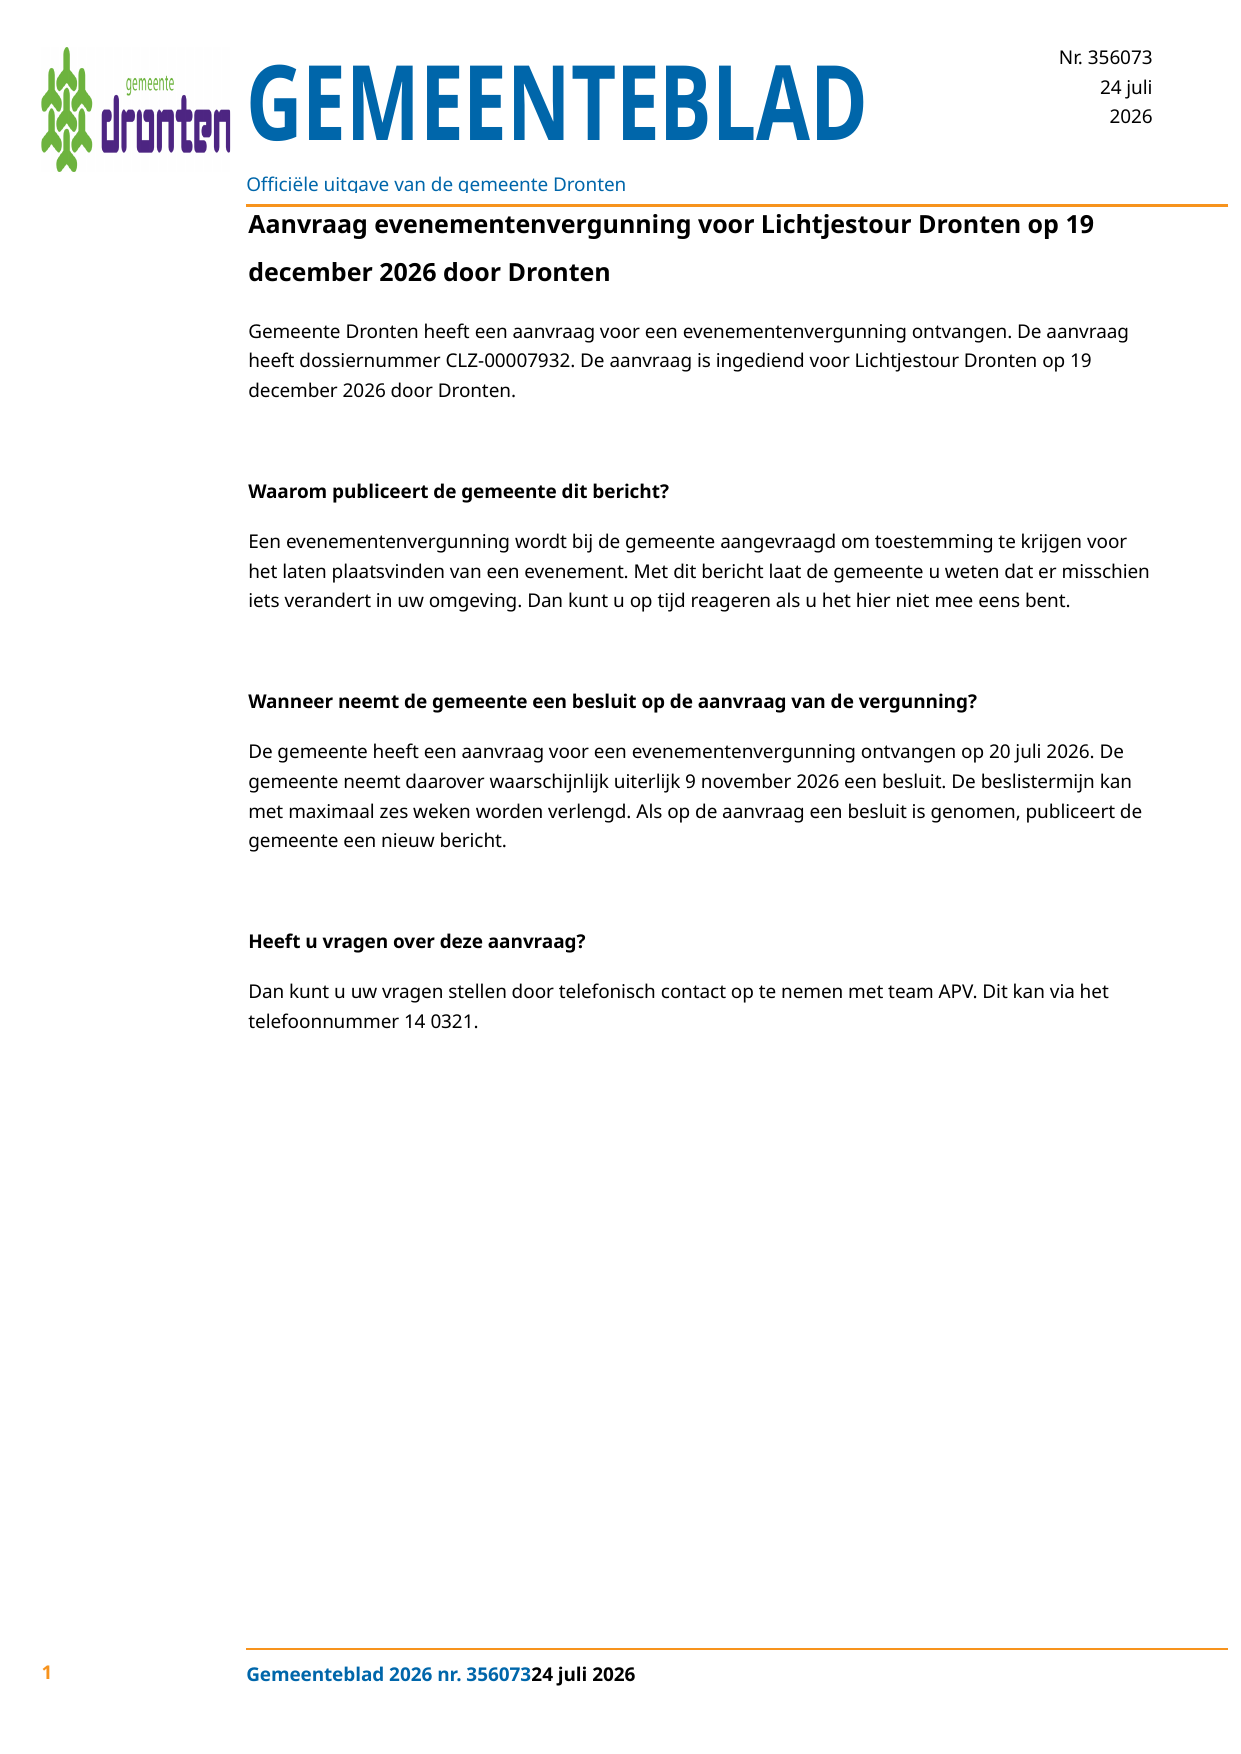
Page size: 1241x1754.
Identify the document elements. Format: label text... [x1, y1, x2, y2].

picture [41, 47, 231, 172]
text Een evenementenvergunning wordt bij de gemeente aangevraagd om toestemming te krijgen voor het laten plaatsvinden van een evenement. Met dit bericht laat de gemeente u weten dat er misschien iets verandert in uw omgeving. Dan kunt u op tijd reageren als u het hier niet mee eens bent. [248, 528, 1152, 613]
text Waarom publiceert de gemeente dit bericht? [248, 478, 1152, 504]
text Wanneer neemt de gemeente een besluit op de aanvraag van de vergunning? [248, 688, 1152, 714]
text Heeft u vragen over deze aanvraag? [248, 928, 1152, 954]
text Aanvraag evenementenvergunning voor Lichtjestour Dronten op 19 december 2026 door Dronten [248, 207, 1152, 288]
text De gemeente heeft een aanvraag voor een evenementenvergunning ontvangen op 20 juli 2026. De gemeente neemt daarover waarschijnlijk uiterlijk 9 november 2026 een besluit. De beslistermijn kan met maximaal zes weken worden verlengd. Als op de aanvraag een besluit is genomen, publiceert de gemeente een nieuw bericht. [248, 739, 1152, 853]
text Gemeente Dronten heeft een aanvraag voor een evenementenvergunning ontvangen. De aanvraag heeft dossiernummer CLZ-00007932. De aanvraag is ingediend voor Lichtjestour Dronten op 19 december 2026 door Dronten. [248, 318, 1152, 403]
text Dan kunt u uw vragen stellen door telefonisch contact op te nemen met team APV. Dit kan via het telefoonnummer 14 0321. [248, 979, 1152, 1034]
